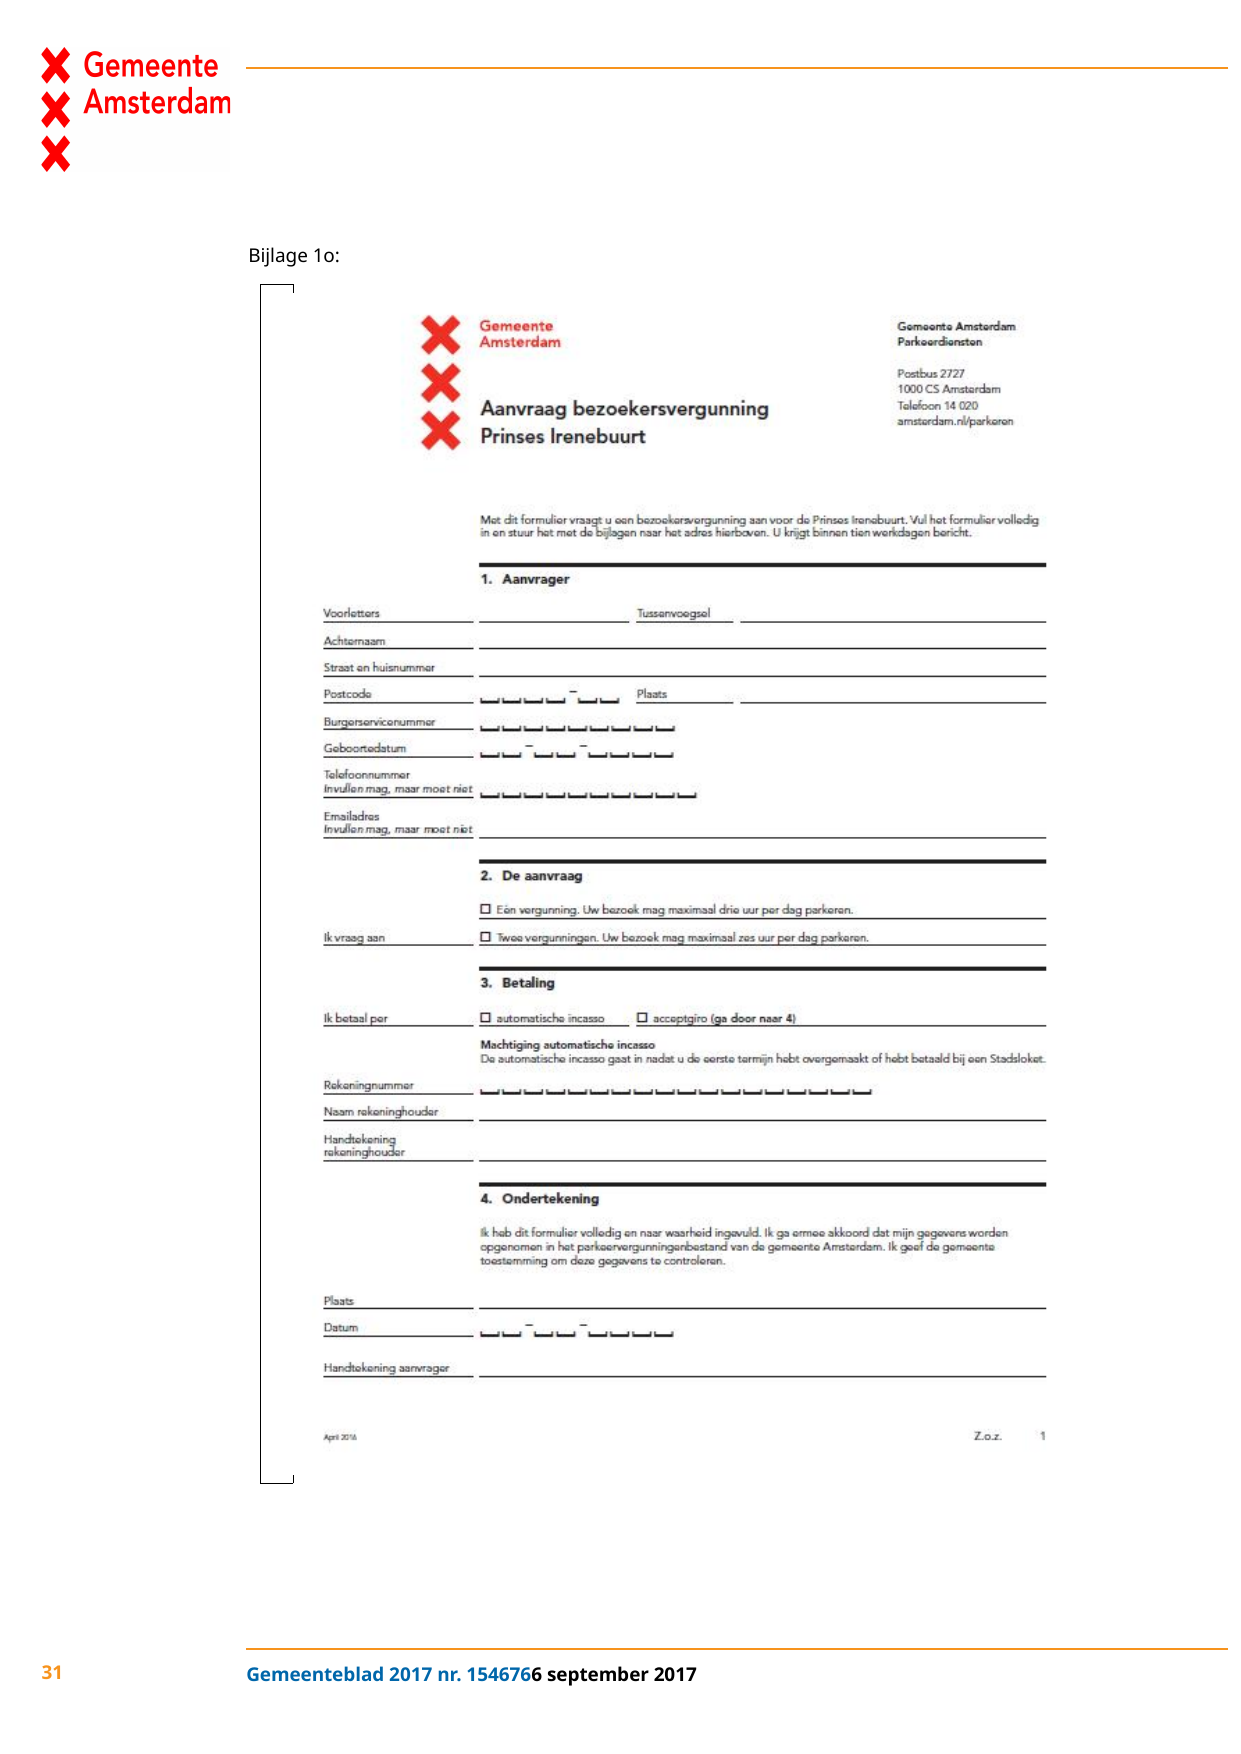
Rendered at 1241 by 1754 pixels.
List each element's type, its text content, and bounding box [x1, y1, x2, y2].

picture [268, 293, 1102, 1475]
picture [41, 47, 231, 172]
text Bijlage 1o: [248, 243, 1152, 268]
